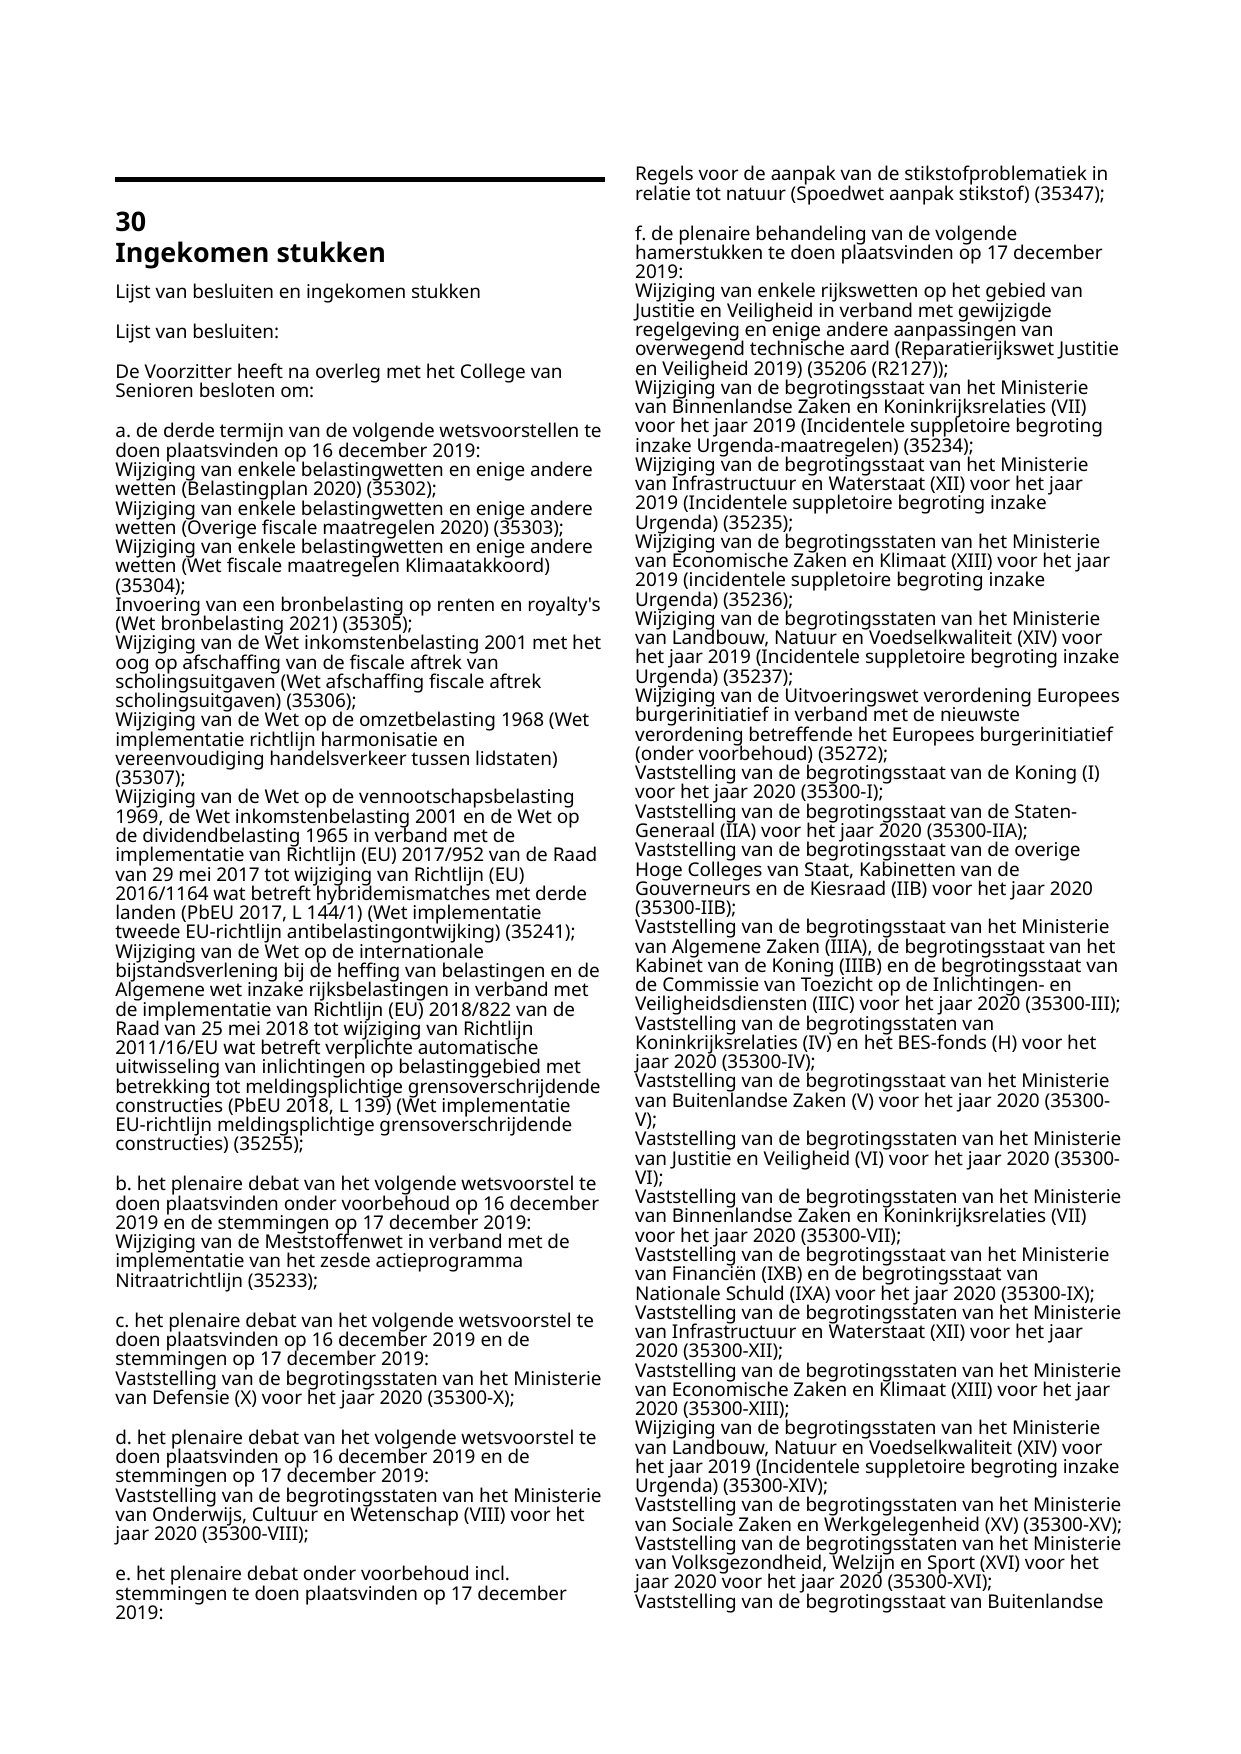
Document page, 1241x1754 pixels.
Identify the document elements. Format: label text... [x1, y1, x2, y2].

text Vaststelling van de begrotingsstaten van het Ministerie van Onderwijs, Cultuur en Wetenschap (VIII) voor het jaar 2020 (35300-VIII); [115, 1487, 605, 1544]
text Regels voor de aanpak van de stikstofproblematiek in relatie tot natuur (Spoedwet aanpak stikstof) (35347); [635, 165, 1125, 204]
text b. het plenaire debat van het volgende wetsvoorstel te doen plaatsvinden onder voorbehoud op 16 december 2019 en de stemmingen op 17 december 2019: [115, 1175, 605, 1233]
text Wijziging van enkele belastingwetten en enige andere wetten (Belastingplan 2020) (35302); [115, 461, 605, 499]
text Vaststelling van de begrotingsstaat van het Ministerie van Financiën (IXB) en de begrotingsstaat van Nationale Schuld (IXA) voor het jaar 2020 (35300-IX); [635, 1246, 1125, 1304]
text Vaststelling van de begrotingsstaat van de overige Hoge Colleges van Staat, Kabinetten van de Gouverneurs en de Kiesraad (IIB) voor het jaar 2020 (35300-IIB); [635, 841, 1125, 918]
text Vaststelling van de begrotingsstaat van het Ministerie van Algemene Zaken (IIIA), de begrotingsstaat van het Kabinet van de Koning (IIIB) en de begrotingsstaat van de Commissie van Toezicht op de Inlichtingen- en Veiligheidsdiensten (IIIC) voor het jaar 2020 (35300-III); [635, 918, 1125, 1015]
text Wijziging van de Wet op de omzetbelasting 1968 (Wet implementatie richtlijn harmonisatie en vereenvoudiging handelsverkeer tussen lidstaten) (35307); [115, 711, 605, 788]
text a. de derde termijn van de volgende wetsvoorstellen te doen plaatsvinden op 16 december 2019: [115, 422, 605, 461]
text Wijziging van de Wet inkomstenbelasting 2001 met het oog op afschaffing van de fiscale aftrek van scholingsuitgaven (Wet afschaffing fiscale aftrek scholingsuitgaven) (35306); [115, 634, 605, 711]
text Vaststelling van de begrotingsstaten van het Ministerie van Defensie (X) voor het jaar 2020 (35300-X); [115, 1369, 605, 1408]
text f. de plenaire behandeling van de volgende hamerstukken te doen plaatsvinden op 17 december 2019: [635, 224, 1125, 282]
text Vaststelling van de begrotingsstaten van het Ministerie van Sociale Zaken en Werkgelegenheid (XV) (35300-XV); [635, 1496, 1125, 1535]
text Vaststelling van de begrotingsstaat van de Koning (I) voor het jaar 2020 (35300-I); [635, 764, 1125, 803]
text Wijziging van de begrotingsstaat van het Ministerie van Binnenlandse Zaken en Koninkrijksrelaties (VII) voor het jaar 2019 (Incidentele suppletoire begroting inzake Urgenda-maatregelen) (35234); [635, 379, 1125, 456]
text Vaststelling van de begrotingsstaten van Koninkrijksrelaties (IV) en het BES-fonds (H) voor het jaar 2020 (35300-IV); [635, 1015, 1125, 1072]
text Wijziging van de Wet op de vennootschapsbelasting 1969, de Wet inkomstenbelasting 2001 en de Wet op de dividendbelasting 1965 in verband met de implementatie van Richtlijn (EU) 2017/952 van de Raad van 29 mei 2017 tot wijziging van Richtlijn (EU) 2016/1164 wat betreft hybridemismatches met derde landen (PbEU 2017, L 144/1) (Wet implementatie tweede EU-richtlijn antibelastingontwijking) (35241); [115, 788, 605, 943]
text Ingekomen stukken [115, 239, 605, 283]
text Wijziging van de begrotingsstaten van het Ministerie van Landbouw, Natuur en Voedselkwaliteit (XIV) voor het jaar 2019 (Incidentele suppletoire begroting inzake Urgenda) (35300-XIV); [635, 1419, 1125, 1496]
text Vaststelling van de begrotingsstaten van het Ministerie van Justitie en Veiligheid (VI) voor het jaar 2020 (35300-VI); [635, 1130, 1125, 1188]
text Lijst van besluiten en ingekomen stukken [115, 283, 605, 302]
text Wijziging van de begrotingsstaten van het Ministerie van Economische Zaken en Klimaat (XIII) voor het jaar 2019 (incidentele suppletoire begroting inzake Urgenda) (35236); [635, 533, 1125, 610]
text Wijziging van enkele belastingwetten en enige andere wetten (Overige fiscale maatregelen 2020) (35303); [115, 499, 605, 538]
text Wijziging van de begrotingsstaat van het Ministerie van Infrastructuur en Waterstaat (XII) voor het jaar 2019 (Incidentele suppletoire begroting inzake Urgenda) (35235); [635, 456, 1125, 533]
text c. het plenaire debat van het volgende wetsvoorstel te doen plaatsvinden op 16 december 2019 en de stemmingen op 17 december 2019: [115, 1312, 605, 1369]
text Vaststelling van de begrotingsstaten van het Ministerie van Economische Zaken en Klimaat (XIII) voor het jaar 2020 (35300-XIII); [635, 1362, 1125, 1419]
text Vaststelling van de begrotingsstaat van Buitenlandse [635, 1593, 1125, 1612]
text 30 [115, 203, 605, 239]
text Wijziging van enkele rijkswetten op het gebied van Justitie en Veiligheid in verband met gewijzigde regelgeving en enige andere aanpassingen van overwegend technische aard (Reparatierijkswet Justitie en Veiligheid 2019) (35206 (R2127)); [635, 282, 1125, 379]
text Lijst van besluiten: [115, 323, 605, 342]
text Wijziging van de Wet op de internationale bijstandsverlening bij de heffing van belastingen en de Algemene wet inzake rijksbelastingen in verband met de implementatie van Richtlijn (EU) 2018/822 van de Raad van 25 mei 2018 tot wijziging van Richtlijn 2011/16/EU wat betreft verplichte automatische uitwisseling van inlichtingen op belastinggebied met betrekking tot meldingsplichtige grensoverschrijdende constructies (PbEU 2018, L 139) (Wet implementatie EU-richtlijn meldingsplichtige grensoverschrijdende constructies) (35255); [115, 943, 605, 1155]
text Wijziging van de Meststoffenwet in verband met de implementatie van het zesde actieprogramma Nitraatrichtlijn (35233); [115, 1233, 605, 1291]
text Vaststelling van de begrotingsstaten van het Ministerie van Infrastructuur en Waterstaat (XII) voor het jaar 2020 (35300-XII); [635, 1304, 1125, 1362]
text d. het plenaire debat van het volgende wetsvoorstel te doen plaatsvinden op 16 december 2019 en de stemmingen op 17 december 2019: [115, 1429, 605, 1487]
text Vaststelling van de begrotingsstaten van het Ministerie van Volksgezondheid, Welzijn en Sport (XVI) voor het jaar 2020 voor het jaar 2020 (35300-XVI); [635, 1535, 1125, 1593]
text Vaststelling van de begrotingsstaat van de Staten-Generaal (IIA) voor het jaar 2020 (35300-IIA); [635, 803, 1125, 841]
text Vaststelling van de begrotingsstaten van het Ministerie van Binnenlandse Zaken en Koninkrijksrelaties (VII) voor het jaar 2020 (35300-VII); [635, 1188, 1125, 1246]
text Invoering van een bronbelasting op renten en royalty's (Wet bronbelasting 2021) (35305); [115, 596, 605, 634]
text Wijziging van enkele belastingwetten en enige andere wetten (Wet fiscale maatregelen Klimaatakkoord) (35304); [115, 538, 605, 596]
text Wijziging van de Uitvoeringswet verordening Europees burgerinitiatief in verband met de nieuwste verordening betreffende het Europees burgerinitiatief (onder voorbehoud) (35272); [635, 687, 1125, 764]
text e. het plenaire debat onder voorbehoud incl. stemmingen te doen plaatsvinden op 17 december 2019: [115, 1565, 605, 1623]
text Vaststelling van de begrotingsstaat van het Ministerie van Buitenlandse Zaken (V) voor het jaar 2020 (35300-V); [635, 1072, 1125, 1130]
text De Voorzitter heeft na overleg met het College van Senioren besloten om: [115, 363, 605, 402]
text Wijziging van de begrotingsstaten van het Ministerie van Landbouw, Natuur en Voedselkwaliteit (XIV) voor het jaar 2019 (Incidentele suppletoire begroting inzake Urgenda) (35237); [635, 610, 1125, 687]
